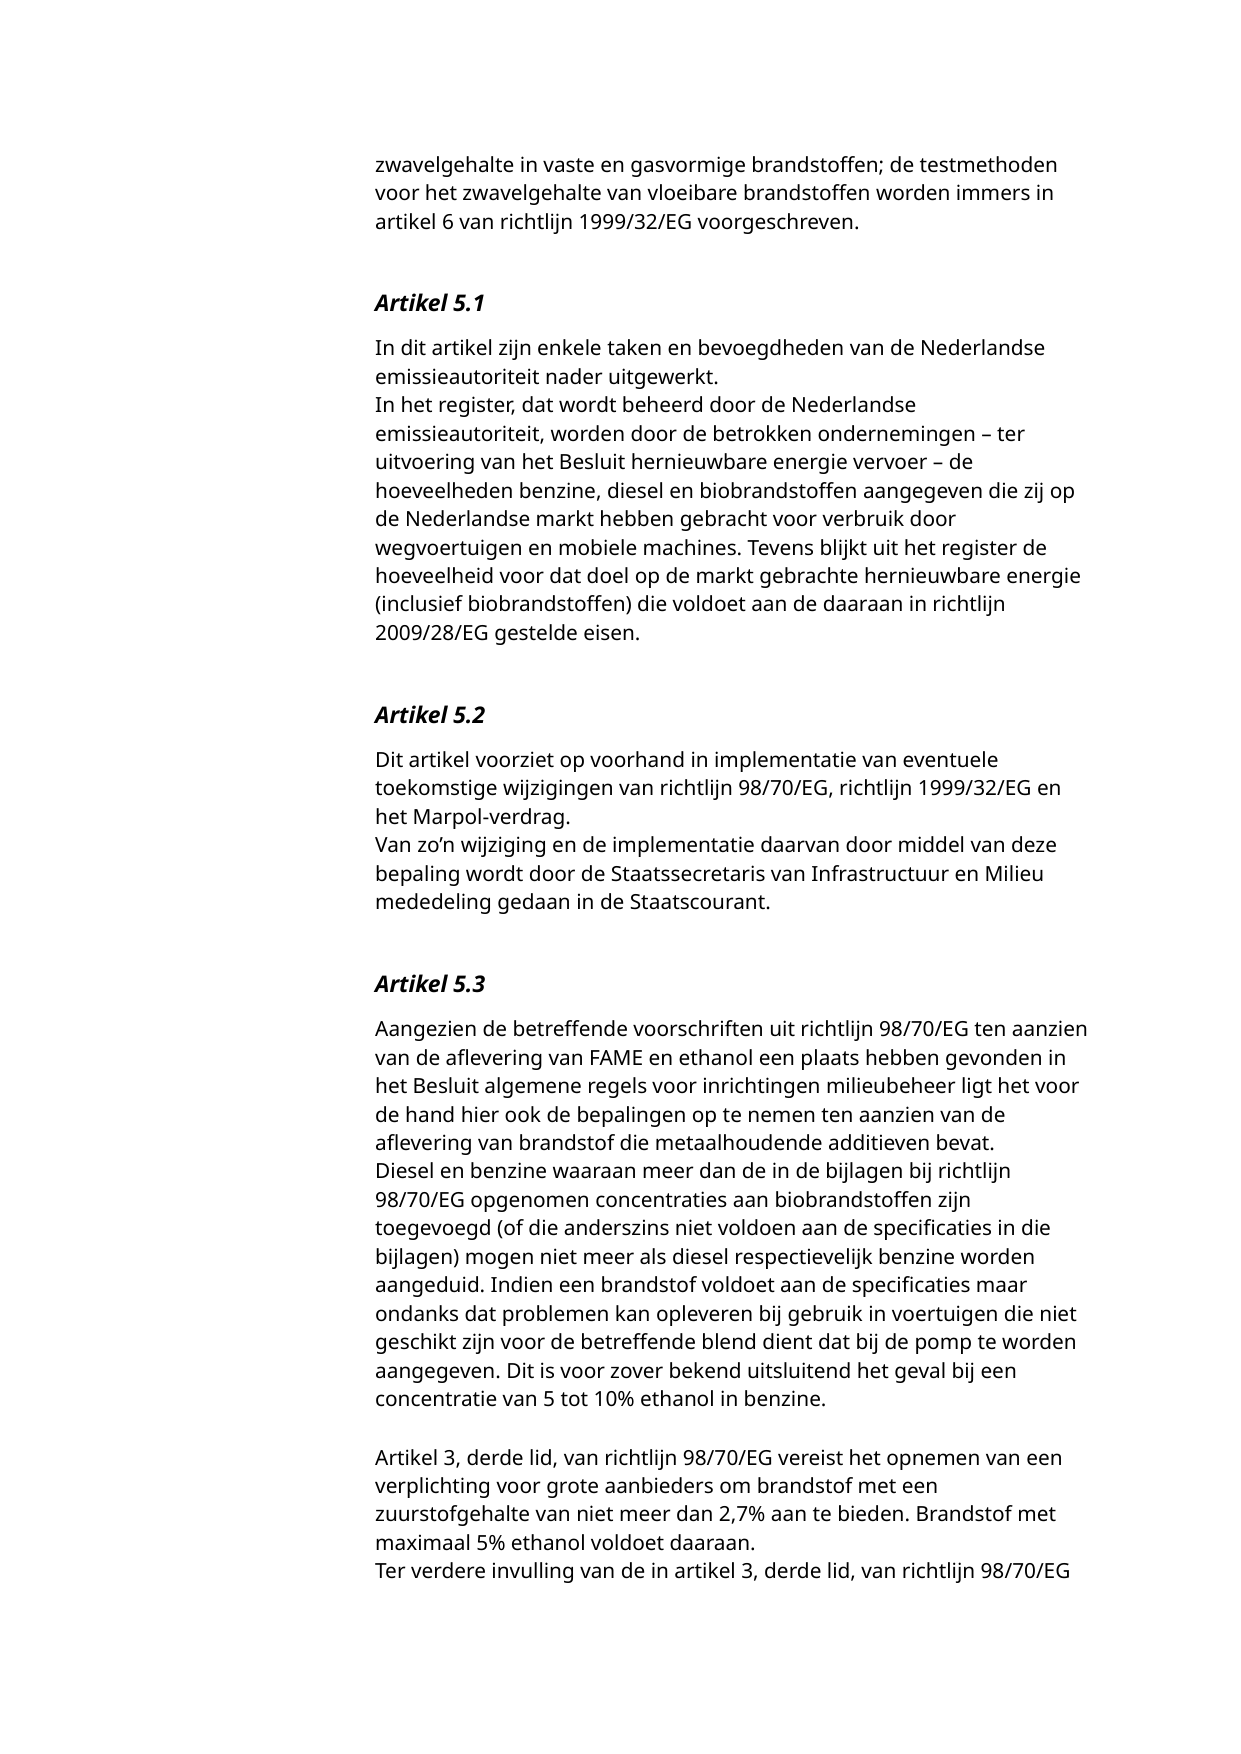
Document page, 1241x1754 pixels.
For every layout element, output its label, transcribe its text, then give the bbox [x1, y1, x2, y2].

text In het register, dat wordt beheerd door de Nederlandse emissieautoriteit, worden door de betrokken ondernemingen – ter uitvoering van het Besluit hernieuwbare energie vervoer – de hoeveelheden benzine, diesel en biobrandstoffen aangegeven die zij op de Nederlandse markt hebben gebracht voor verbruik door wegvoertuigen en mobiele machines. Tevens blijkt uit het register de hoeveelheid voor dat doel op de markt gebrachte hernieuwbare energie (inclusief biobrandstoffen) die voldoet aan de daaraan in richtlijn 2009/28/EG gestelde eisen. [375, 390, 1090, 646]
subtitle Artikel 5.2 [375, 699, 1090, 730]
text zwavelgehalte in vaste en gasvormige brandstoffen; de testmethoden voor het zwavelgehalte van vloeibare brandstoffen worden immers in artikel 6 van richtlijn 1999/32/EG voorgeschreven. [375, 150, 1090, 235]
text In dit artikel zijn enkele taken en bevoegdheden van de Nederlandse emissieautoriteit nader uitgewerkt. [375, 333, 1090, 390]
subtitle Artikel 5.3 [375, 968, 1090, 999]
text Ter verdere invulling van de in artikel 3, derde lid, van richtlijn 98/70/EG [375, 1556, 1090, 1585]
text Dit artikel voorziet op voorhand in implementatie van eventuele toekomstige wijzigingen van richtlijn 98/70/EG, richtlijn 1999/32/EG en het Marpol-verdrag. [375, 745, 1090, 830]
text Artikel 3, derde lid, van richtlijn 98/70/EG vereist het opnemen van een verplichting voor grote aanbieders om brandstof met een zuurstofgehalte van niet meer dan 2,7% aan te bieden. Brandstof met maximaal 5% ethanol voldoet daaraan. [375, 1443, 1090, 1556]
text Aangezien de betreffende voorschriften uit richtlijn 98/70/EG ten aanzien van de aflevering van FAME en ethanol een plaats hebben gevonden in het Besluit algemene regels voor inrichtingen milieubeheer ligt het voor de hand hier ook de bepalingen op te nemen ten aanzien van de aflevering van brandstof die metaalhoudende additieven bevat. [375, 1014, 1090, 1157]
subtitle Artikel 5.1 [375, 287, 1090, 318]
text Diesel en benzine waaraan meer dan de in de bijlagen bij richtlijn 98/70/EG opgenomen concentraties aan biobrandstoffen zijn toegevoegd (of die anderszins niet voldoen aan de specificaties in die bijlagen) mogen niet meer als diesel respectievelijk benzine worden aangeduid. Indien een brandstof voldoet aan de specificaties maar ondanks dat problemen kan opleveren bij gebruik in voertuigen die niet geschikt zijn voor de betreffende blend dient dat bij de pomp te worden aangegeven. Dit is voor zover bekend uitsluitend het geval bij een concentratie van 5 tot 10% ethanol in benzine. [375, 1157, 1090, 1413]
text Van zo’n wijziging en de implementatie daarvan door middel van deze bepaling wordt door de Staatssecretaris van Infrastructuur en Milieu mededeling gedaan in de Staatscourant. [375, 830, 1090, 916]
